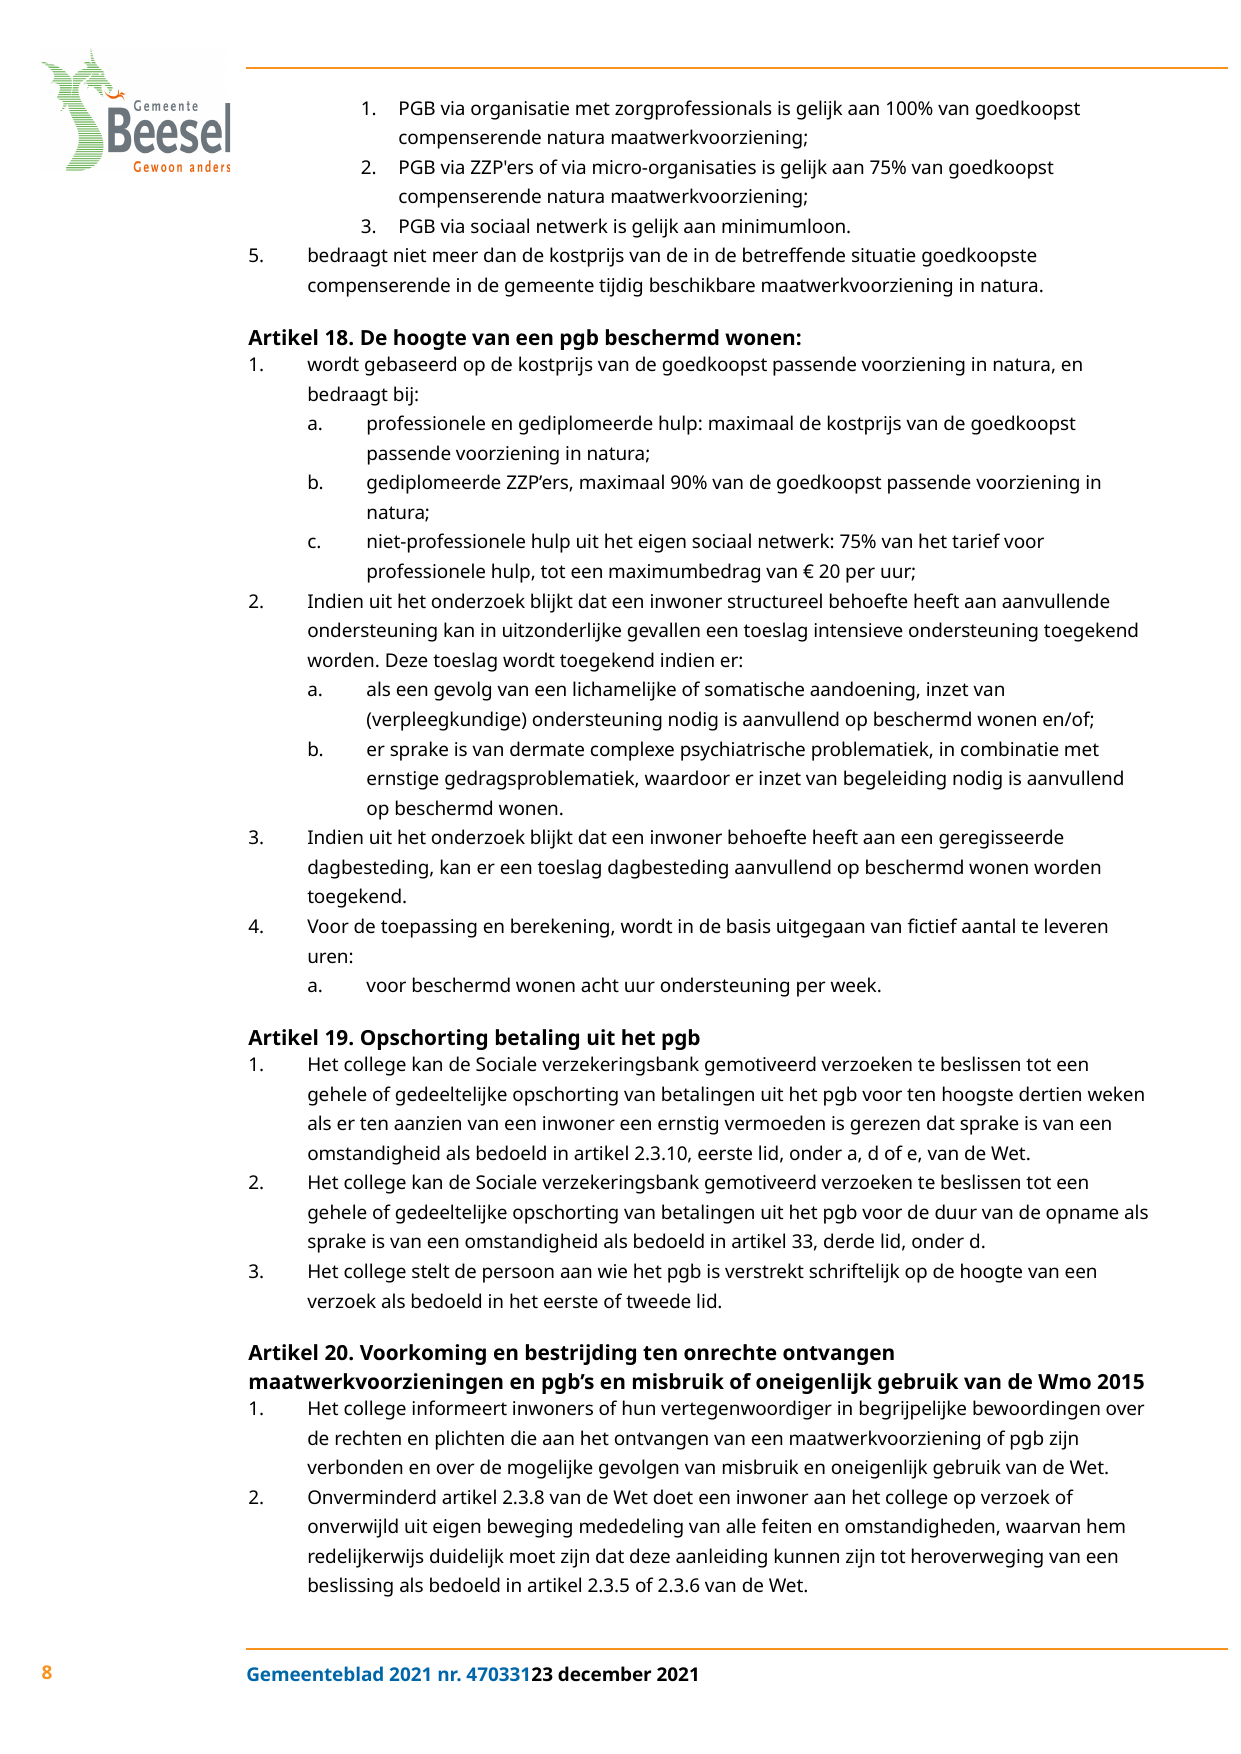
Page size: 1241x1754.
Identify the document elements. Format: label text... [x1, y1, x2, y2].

list Het college stelt de persoon aan wie het pgb is verstrekt schriftelijk op de hoogte van een verzoek als bedoeld in het eerste of tweede lid. [248, 1258, 1152, 1314]
list PGB via ZZP'ers of via micro-organisaties is gelijk aan 75% van goedkoopst compenserende natura maatwerkvoorziening; [361, 154, 1152, 209]
list PGB via organisatie met zorgprofessionals is gelijk aan 100% van goedkoopst compenserende natura maatwerkvoorziening; [361, 95, 1152, 150]
list wordt gebaseerd op de kostprijs van de goedkoopst passende voorziening in natura, en bedraagt bij: [248, 351, 1152, 406]
list Het college informeert inwoners of hun vertegenwoordiger in begrijpelijke bewoordingen over de rechten en plichten die aan het ontvangen van een maatwerkvoorziening of pgb zijn verbonden en over de mogelijke gevolgen van misbruik en oneigenlijk gebruik van de Wet. [248, 1395, 1152, 1480]
list bedraagt niet meer dan de kostprijs van de in de betreffende situatie goedkoopste compenserende in de gemeente tijdig beschikbare maatwerkvoorziening in natura. [248, 243, 1152, 298]
list als een gevolg van een lichamelijke of somatische aandoening, inzet van (verpleegkundige) ondersteuning nodig is aanvullend op beschermd wonen en/of; [307, 677, 1152, 732]
text Artikel 18. De hoogte van een pgb beschermd wonen: [248, 323, 1152, 351]
text Artikel 20. Voorkoming en bestrijding ten onrechte ontvangen maatwerkvoorzieningen en pgb’s en misbruik of oneigenlijk gebruik van de Wmo 2015 [248, 1338, 1152, 1395]
list voor beschermd wonen acht uur ondersteuning per week. [307, 972, 1152, 998]
list professionele en gediplomeerde hulp: maximaal de kostprijs van de goedkoopst passende voorziening in natura; [307, 410, 1152, 466]
list Indien uit het onderzoek blijkt dat een inwoner behoefte heeft aan een geregisseerde dagbesteding, kan er een toeslag dagbesteding aanvullend op beschermd wonen worden toegekend. [248, 824, 1152, 909]
text Artikel 19. Opschorting betaling uit het pgb [248, 1023, 1152, 1051]
list Indien uit het onderzoek blijkt dat een inwoner structureel behoefte heeft aan aanvullende ondersteuning kan in uitzonderlijke gevallen een toeslag intensieve ondersteuning toegekend worden. Deze toeslag wordt toegekend indien er: [248, 588, 1152, 673]
list er sprake is van dermate complexe psychiatrische problematiek, in combinatie met ernstige gedragsproblematiek, waardoor er inzet van begeleiding nodig is aanvullend op beschermd wonen. [307, 736, 1152, 821]
list gediplomeerde ZZP’ers, maximaal 90% van de goedkoopst passende voorziening in natura; [307, 469, 1152, 525]
list Onverminderd artikel 2.3.8 van de Wet doet een inwoner aan het college op verzoek of onverwijld uit eigen beweging mededeling van alle feiten en omstandigheden, waarvan hem redelijkerwijs duidelijk moet zijn dat deze aanleiding kunnen zijn tot heroverweging van een beslissing als bedoeld in artikel 2.3.5 of 2.3.6 van de Wet. [248, 1484, 1152, 1598]
picture [41, 47, 231, 172]
list Het college kan de Sociale verzekeringsbank gemotiveerd verzoeken te beslissen tot een gehele of gedeeltelijke opschorting van betalingen uit het pgb voor de duur van de opname als sprake is van een omstandigheid als bedoeld in artikel 33, derde lid, onder d. [248, 1169, 1152, 1254]
list niet-professionele hulp uit het eigen sociaal netwerk: 75% van het tarief voor professionele hulp, tot een maximumbedrag van € 20 per uur; [307, 529, 1152, 584]
list PGB via sociaal netwerk is gelijk aan minimumloon. [361, 213, 1152, 239]
list Voor de toepassing en berekening, wordt in de basis uitgegaan van fictief aantal te leveren uren: [248, 913, 1152, 968]
list Het college kan de Sociale verzekeringsbank gemotiveerd verzoeken te beslissen tot een gehele of gedeeltelijke opschorting van betalingen uit het pgb voor ten hoogste dertien weken als er ten aanzien van een inwoner een ernstig vermoeden is gerezen dat sprake is van een omstandigheid als bedoeld in artikel 2.3.10, eerste lid, onder a, d of e, van de Wet. [248, 1051, 1152, 1166]
